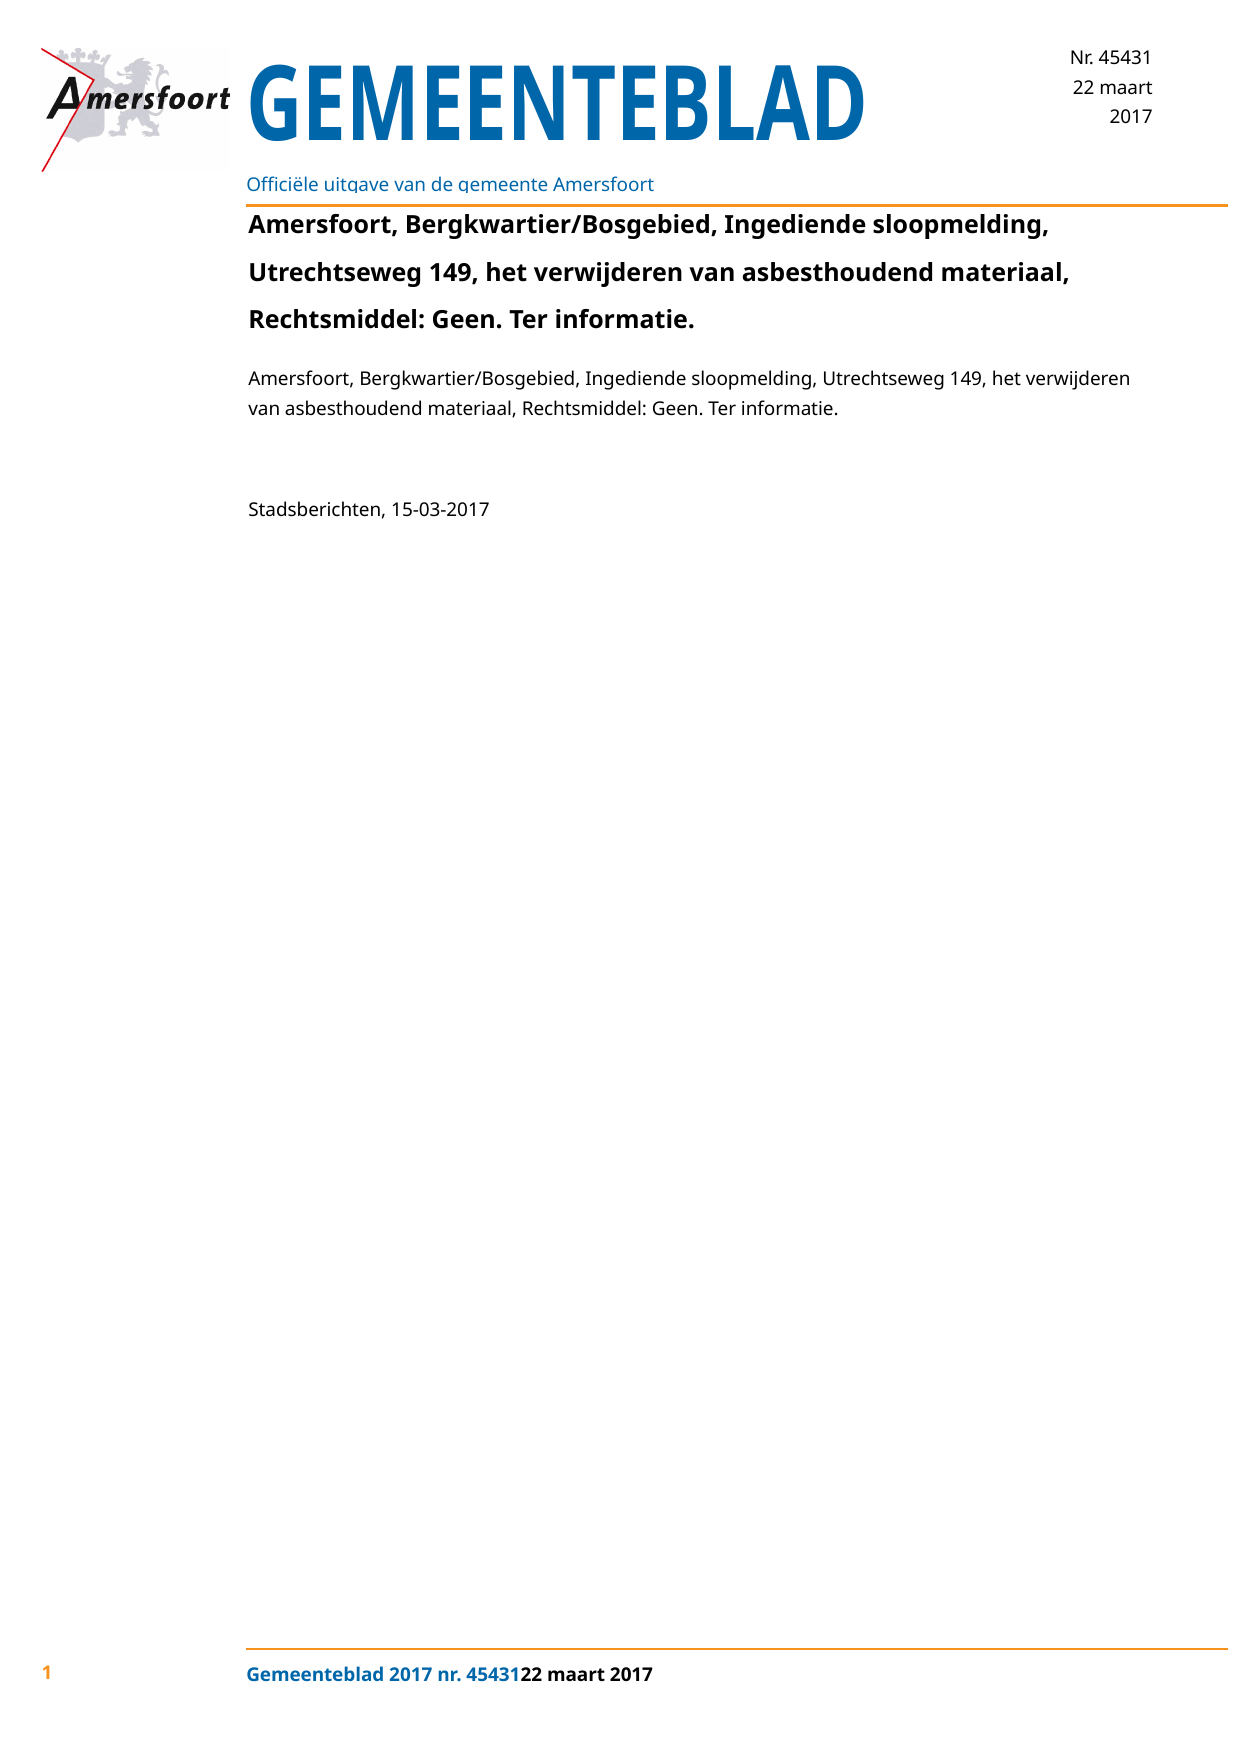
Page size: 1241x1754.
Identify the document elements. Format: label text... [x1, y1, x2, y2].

text Stadsberichten, 15-03-2017 [248, 496, 1152, 522]
picture [41, 47, 231, 172]
text Amersfoort, Bergkwartier/Bosgebied, Ingediende sloopmelding, Utrechtseweg 149, het verwijderen van asbesthoudend materiaal, Rechtsmiddel: Geen. Ter informatie. [248, 207, 1152, 336]
text Amersfoort, Bergkwartier/Bosgebied, Ingediende sloopmelding, Utrechtseweg 149, het verwijderen van asbesthoudend materiaal, Rechtsmiddel: Geen. Ter informatie. [248, 366, 1152, 421]
